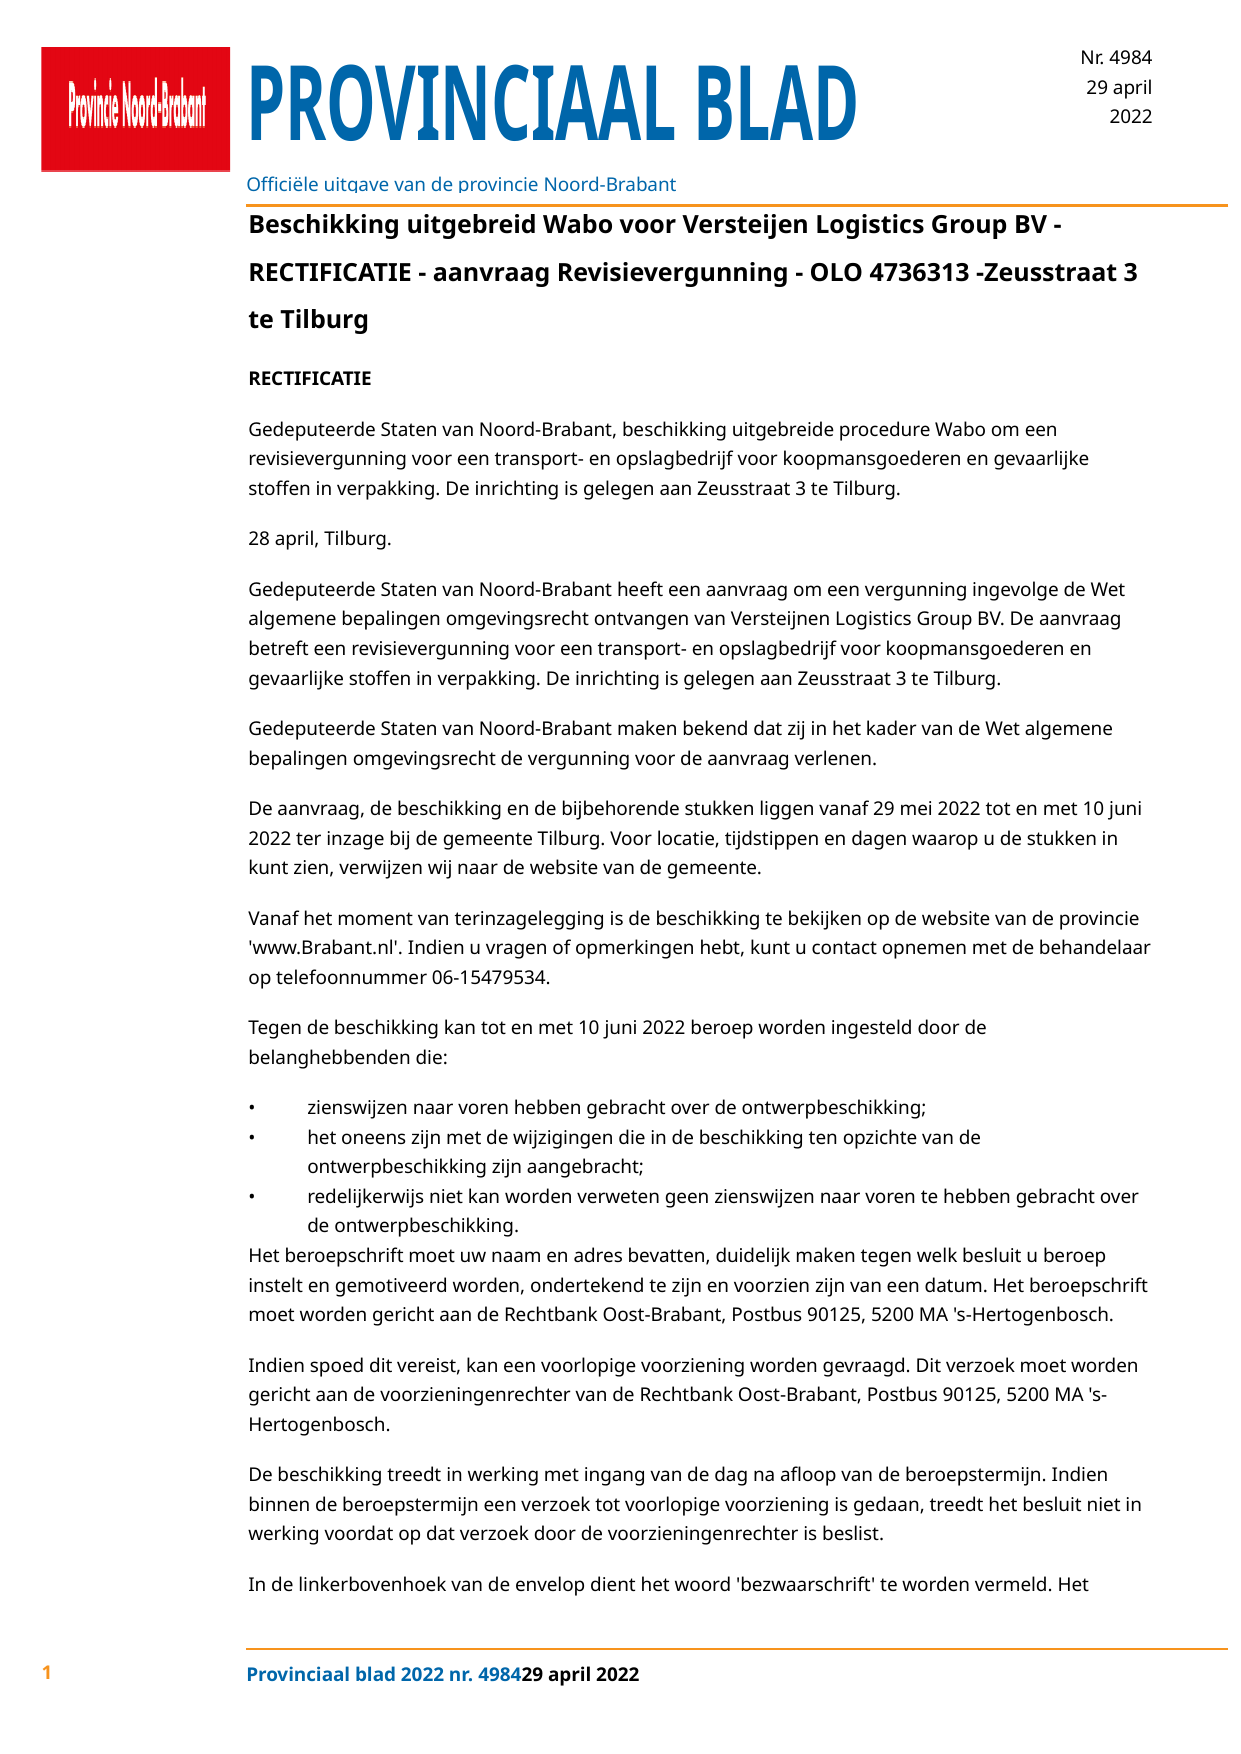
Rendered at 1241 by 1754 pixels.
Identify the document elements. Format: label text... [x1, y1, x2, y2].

text Vanaf het moment van terinzagelegging is de beschikking te bekijken op de website van de provincie 'www.Brabant.nl'. Indien u vragen of opmerkingen hebt, kunt u contact opnemen met de behandelaar op telefoonnummer 06-15479534. [248, 905, 1152, 989]
list het oneens zijn met de wijzigingen die in de beschikking ten opzichte van de ontwerpbeschikking zijn aangebracht; [248, 1124, 1152, 1179]
text RECTIFICATIE [248, 366, 1152, 391]
list redelijkerwijs niet kan worden verweten geen zienswijzen naar voren te hebben gebracht over de ontwerpbeschikking. [248, 1183, 1152, 1238]
text Het beroepschrift moet uw naam en adres bevatten, duidelijk maken tegen welk besluit u beroep instelt en gemotiveerd worden, ondertekend te zijn en voorzien zijn van een datum. Het beroepschrift moet worden gericht aan de Rechtbank Oost-Brabant, Postbus 90125, 5200 MA 's-Hertogenbosch. [248, 1242, 1152, 1327]
text Tegen de beschikking kan tot en met 10 juni 2022 beroep worden ingesteld door de belanghebbenden die: [248, 1014, 1152, 1069]
text Gedeputeerde Staten van Noord-Brabant heeft een aanvraag om een vergunning ingevolge de Wet algemene bepalingen omgevingsrecht ontvangen van Versteijnen Logistics Group BV. De aanvraag betreft een revisievergunning voor een transport- en opslagbedrijf voor koopmansgoederen en gevaarlijke stoffen in verpakking. De inrichting is gelegen aan Zeusstraat 3 te Tilburg. [248, 576, 1152, 690]
text 28 april, Tilburg. [248, 526, 1152, 551]
text Gedeputeerde Staten van Noord-Brabant maken bekend dat zij in het kader van de Wet algemene bepalingen omgevingsrecht de vergunning voor de aanvraag verlenen. [248, 715, 1152, 770]
picture [41, 47, 231, 172]
list zienswijzen naar voren hebben gebracht over de ontwerpbeschikking; [248, 1094, 1152, 1120]
text De aanvraag, de beschikking en de bijbehorende stukken liggen vanaf 29 mei 2022 tot en met 10 juni 2022 ter inzage bij de gemeente Tilburg. Voor locatie, tijdstippen en dagen waarop u de stukken in kunt zien, verwijzen wij naar de website van de gemeente. [248, 795, 1152, 880]
text Indien spoed dit vereist, kan een voorlopige voorziening worden gevraagd. Dit verzoek moet worden gericht aan de voorzieningenrechter van de Rechtbank Oost-Brabant, Postbus 90125, 5200 MA 's-Hertogenbosch. [248, 1352, 1152, 1437]
text In de linkerbovenhoek van de envelop dient het woord 'bezwaarschrift' te worden vermeld. Het [248, 1571, 1152, 1597]
text Beschikking uitgebreid Wabo voor Versteijen Logistics Group BV - RECTIFICATIE - aanvraag Revisievergunning - OLO 4736313 -Zeusstraat 3 te Tilburg [248, 207, 1152, 336]
text De beschikking treedt in werking met ingang van de dag na afloop van de beroepstermijn. Indien binnen de beroepstermijn een verzoek tot voorlopige voorziening is gedaan, treedt het besluit niet in werking voordat op dat verzoek door de voorzieningenrechter is beslist. [248, 1461, 1152, 1546]
text Gedeputeerde Staten van Noord-Brabant, beschikking uitgebreide procedure Wabo om een revisievergunning voor een transport- en opslagbedrijf voor koopmansgoederen en gevaarlijke stoffen in verpakking. De inrichting is gelegen aan Zeusstraat 3 te Tilburg. [248, 416, 1152, 501]
